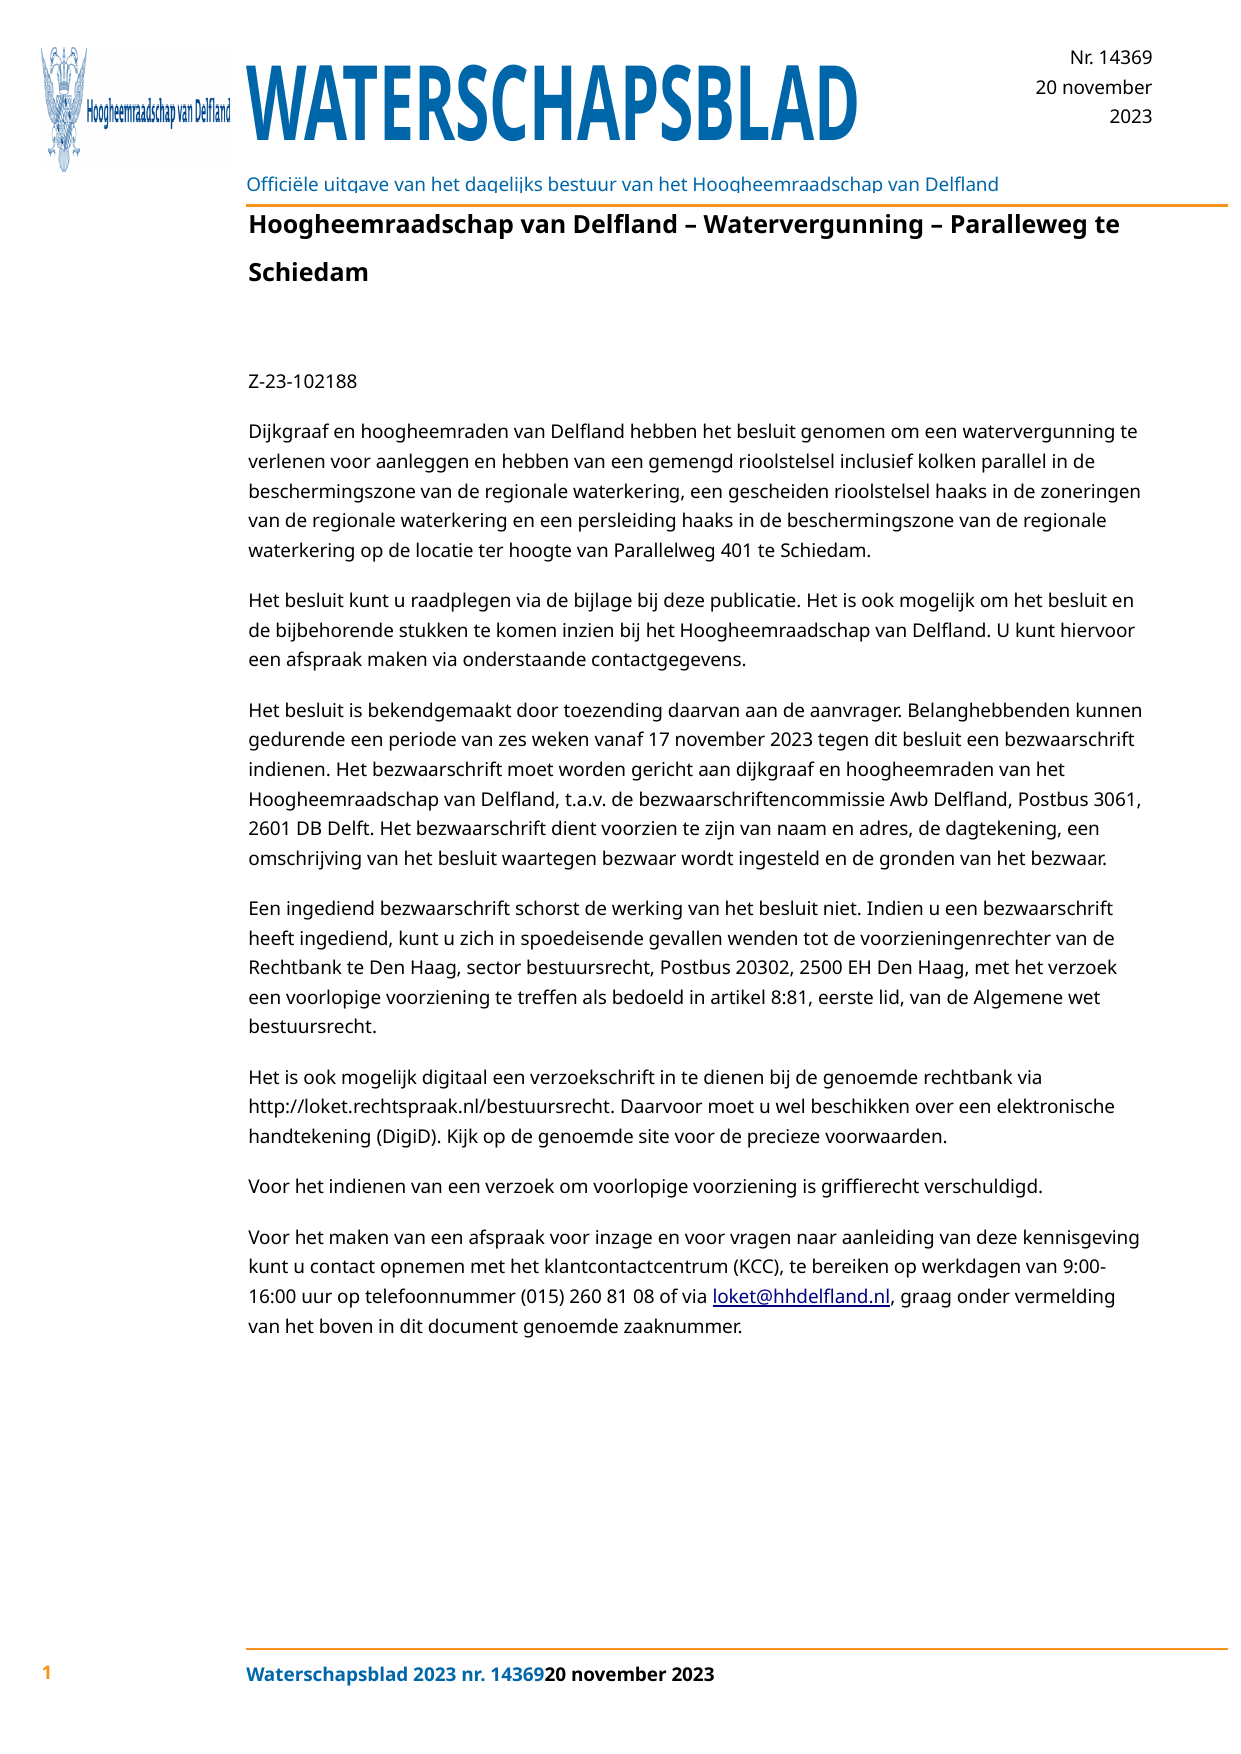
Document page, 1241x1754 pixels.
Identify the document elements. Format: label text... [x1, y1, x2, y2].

text Het besluit is bekendgemaakt door toezending daarvan aan de aanvrager. Belanghebbenden kunnen gedurende een periode van zes weken vanaf 17 november 2023 tegen dit besluit een bezwaarschrift indienen. Het bezwaarschrift moet worden gericht aan dijkgraaf en hoogheemraden van het Hoogheemraadschap van Delfland, t.a.v. de bezwaarschriftencommissie Awb Delfland, Postbus 3061, 2601 DB Delft. Het bezwaarschrift dient voorzien te zijn van naam en adres, de dagtekening, een omschrijving van het besluit waartegen bezwaar wordt ingesteld en de gronden van het bezwaar. [248, 697, 1152, 871]
text Het is ook mogelijk digitaal een verzoekschrift in te dienen bij de genoemde rechtbank via http://loket.rechtspraak.nl/bestuursrecht. Daarvoor moet u wel beschikken over een elektronische handtekening (DigiD). Kijk op de genoemde site voor de precieze voorwaarden. [248, 1064, 1152, 1149]
text Z-23-102188 [248, 368, 1152, 394]
text Voor het maken van een afspraak voor inzage en voor vragen naar aanleiding van deze kennisgeving kunt u contact opnemen met het klantcontactcentrum (KCC), te bereiken op werkdagen van 9:00-16:00 uur op telefoonnummer (015) 260 81 08 of via loket@hhdelfland.nl, graag onder vermelding van het boven in dit document genoemde zaaknummer. [248, 1224, 1152, 1339]
text Een ingediend bezwaarschrift schorst de werking van het besluit niet. Indien u een bezwaarschrift heeft ingediend, kunt u zich in spoedeisende gevallen wenden tot de voorzieningenrechter van de Rechtbank te Den Haag, sector bestuursrecht, Postbus 20302, 2500 EH Den Haag, met het verzoek een voorlopige voorziening te treffen als bedoeld in artikel 8:81, eerste lid, van de Algemene wet bestuursrecht. [248, 895, 1152, 1039]
picture [41, 47, 231, 172]
text Hoogheemraadschap van Delfland – Watervergunning – Paralleweg te Schiedam [248, 207, 1152, 288]
text Dijkgraaf en hoogheemraden van Delfland hebben het besluit genomen om een watervergunning te verlenen voor aanleggen en hebben van een gemengd rioolstelsel inclusief kolken parallel in de beschermingszone van de regionale waterkering, een gescheiden rioolstelsel haaks in de zoneringen van de regionale waterkering en een persleiding haaks in de beschermingszone van de regionale waterkering op de locatie ter hoogte van Parallelweg 401 te Schiedam. [248, 419, 1152, 563]
text Het besluit kunt u raadplegen via de bijlage bij deze publicatie. Het is ook mogelijk om het besluit en de bijbehorende stukken te komen inzien bij het Hoogheemraadschap van Delfland. U kunt hiervoor een afspraak maken via onderstaande contactgegevens. [248, 587, 1152, 672]
text Voor het indienen van een verzoek om voorlopige voorziening is griffierecht verschuldigd. [248, 1174, 1152, 1199]
